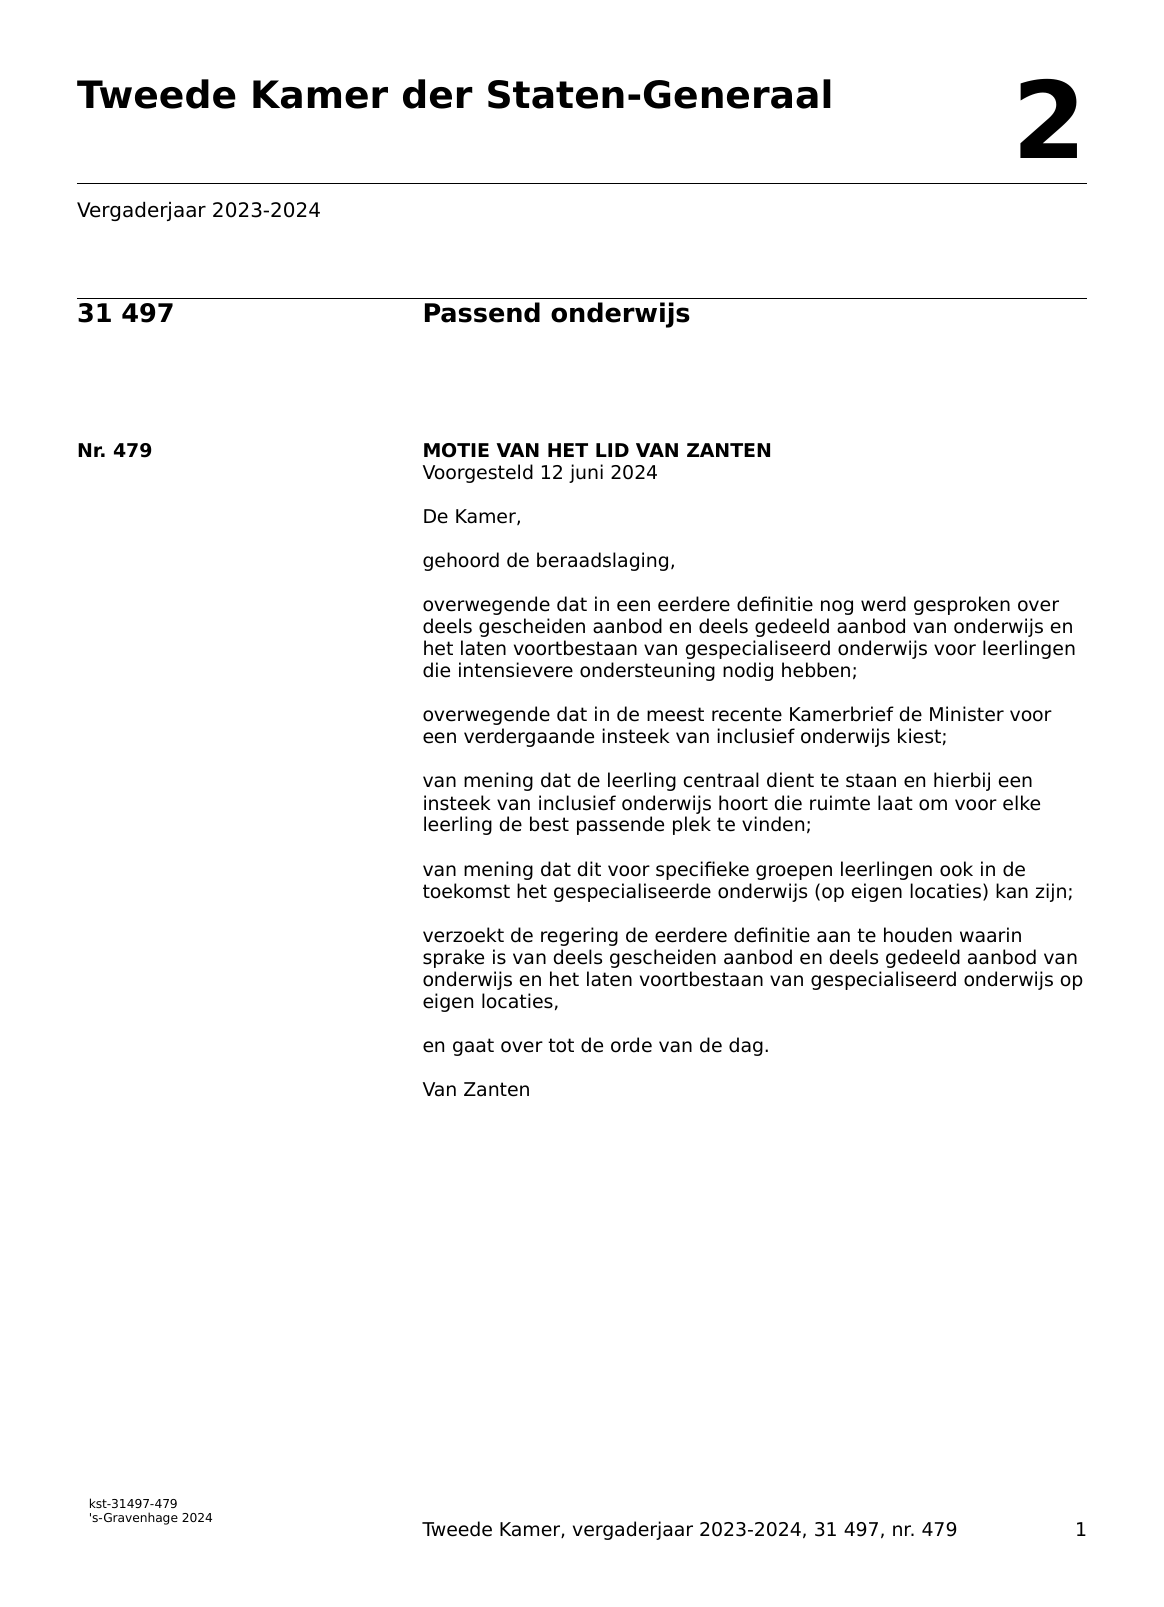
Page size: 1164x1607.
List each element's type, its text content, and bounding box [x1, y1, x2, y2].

table_cell Vergaderjaar 2023-2024 [77, 184, 1087, 298]
text gehoord de beraadslaging, [422, 550, 1087, 572]
table_header 2 [886, 59, 1087, 183]
text van mening dat de leerling centraal dient te staan en hierbij een insteek van inclusief onderwijs hoort die ruimte laat om voor elke leerling de best passende plek te vinden; [422, 770, 1087, 836]
subtitle Nr. 479 MOTIE VAN HET LID VAN ZANTEN [77, 440, 1087, 462]
text van mening dat dit voor specifieke groepen leerlingen ook in de toekomst het gespecialiseerde onderwijs (op eigen locaties) kan zijn; [422, 858, 1087, 902]
text Van Zanten [422, 1079, 1087, 1101]
text De Kamer, [422, 506, 1087, 528]
text Voorgesteld 12 juni 2024 [422, 462, 1087, 484]
text overwegende dat in een eerdere definitie nog werd gesproken over deels gescheiden aanbod en deels gedeeld aanbod van onderwijs en het laten voortbestaan van gespecialiseerd onderwijs voor leerlingen die intensievere ondersteuning nodig hebben; [422, 594, 1087, 682]
text kst-31497-479 [88, 1497, 323, 1511]
text verzoekt de regering de eerdere definitie aan te houden waarin sprake is van deels gescheiden aanbod en deels gedeeld aanbod van onderwijs en het laten voortbestaan van gespecialiseerd onderwijs op eigen locaties, [422, 925, 1087, 1013]
table_header Tweede Kamer der Staten-Generaal [77, 59, 886, 183]
text overwegende dat in de meest recente Kamerbrief de Minister voor een verdergaande insteek van inclusief onderwijs kiest; [422, 704, 1087, 748]
text 's-Gravenhage 2024 [88, 1511, 323, 1525]
text en gaat over tot de orde van de dag. [422, 1035, 1087, 1057]
subtitle 31 497 Passend onderwijs [77, 299, 1087, 329]
